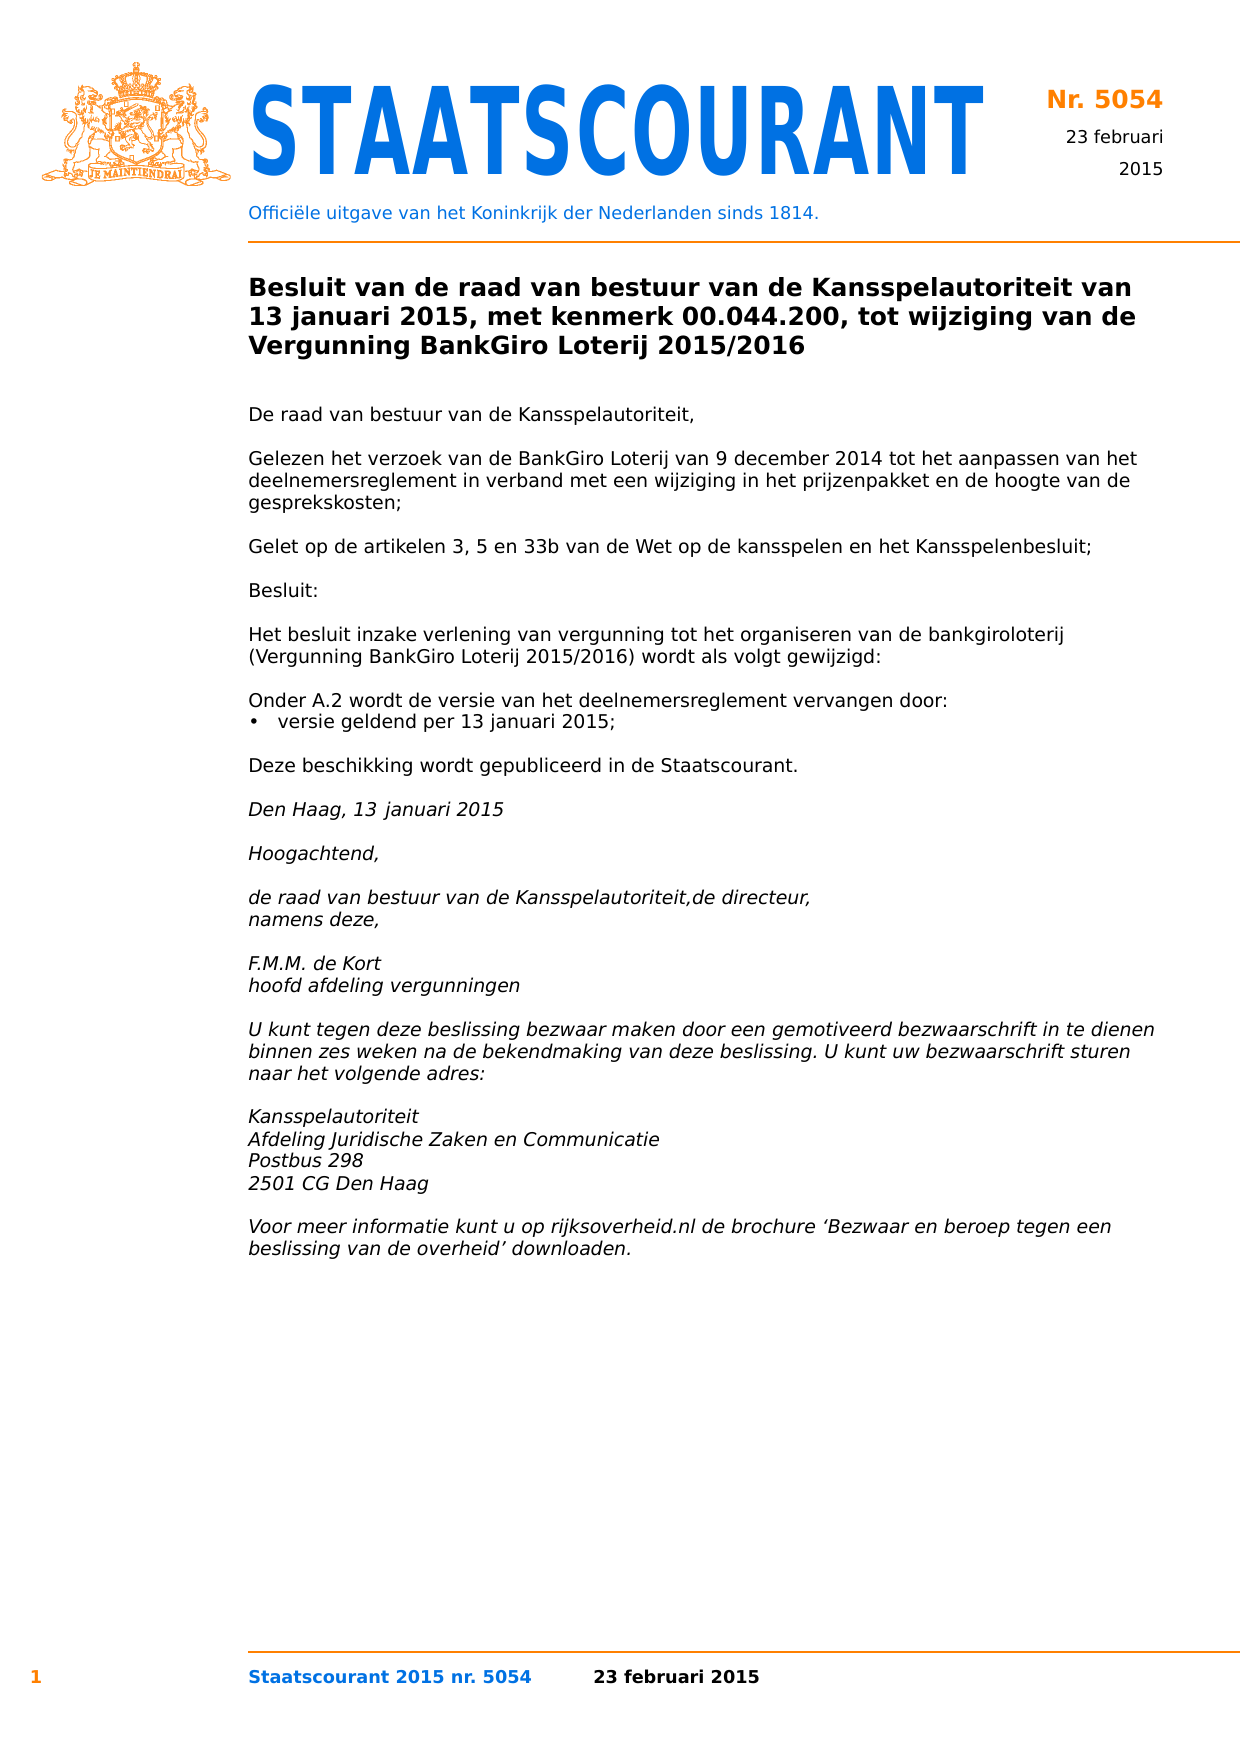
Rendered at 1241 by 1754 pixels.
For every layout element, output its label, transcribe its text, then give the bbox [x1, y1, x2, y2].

text Gelet op de artikelen 3, 5 en 33b van de Wet op de kansspelen en het Kansspelenbesluit; [248, 536, 1163, 558]
picture [41, 62, 231, 186]
table_header [25, 62, 248, 241]
text Kansspelautoriteit [248, 1106, 1163, 1128]
table_cell Officiële uitgave van het Koninkrijk der Nederlanden sinds 1814. [248, 203, 1240, 241]
text Hoogachtend, [248, 843, 1163, 865]
text Afdeling Juridische Zaken en Communicatie [248, 1128, 1163, 1150]
text De raad van bestuur van de Kansspelautoriteit, [248, 404, 1163, 426]
text 2501 CG Den Haag [248, 1172, 1163, 1194]
text U kunt tegen deze beslissing bezwaar maken door een gemotiveerd bezwaarschrift in te dienen binnen zes weken na de bekendmaking van deze beslissing. U kunt uw bezwaarschrift sturen naar het volgende adres: [248, 1019, 1163, 1084]
text Deze beschikking wordt gepubliceerd in de Staatscourant. [248, 755, 1163, 777]
text Gelezen het verzoek van de BankGiro Loterij van 9 december 2014 tot het aanpassen van het deelnemersreglement in verband met een wijziging in het prijzenpakket en de hoogte van de gesprekskosten; [248, 448, 1163, 514]
text Voor meer informatie kunt u op rijksoverheid.nl de brochure ‘Bezwaar en beroep tegen een beslissing van de overheid’ downloaden. [248, 1216, 1163, 1260]
text Onder A.2 wordt de versie van het deelnemersreglement vervangen door: [248, 689, 1163, 711]
text Den Haag, 13 januari 2015 [248, 799, 1163, 821]
text de raad van bestuur van de Kansspelautoriteit,de directeur, namens deze, F.M.M. de Kort hoofd afdeling vergunningen [248, 887, 1163, 997]
text • versie geldend per 13 januari 2015; [248, 711, 1163, 733]
text Het besluit inzake verlening van vergunning tot het organiseren van de bankgiroloterij (Vergunning BankGiro Loterij 2015/2016) wordt als volgt gewijzigd: [248, 624, 1163, 668]
table_cell 2015 [998, 153, 1240, 203]
subtitle Besluit van de raad van bestuur van de Kansspelautoriteit van 13 januari 2015, met kenmerk 00.044.200, tot wijziging van de Vergunning BankGiro Loterij 2015/2016 [248, 273, 1163, 361]
text Postbus 298 [248, 1150, 1163, 1172]
table_header STAATSCOURANT [248, 62, 998, 203]
table_cell 23 februari [998, 121, 1240, 153]
text Besluit: [248, 580, 1163, 602]
table_header Nr. 5054 [998, 62, 1240, 121]
